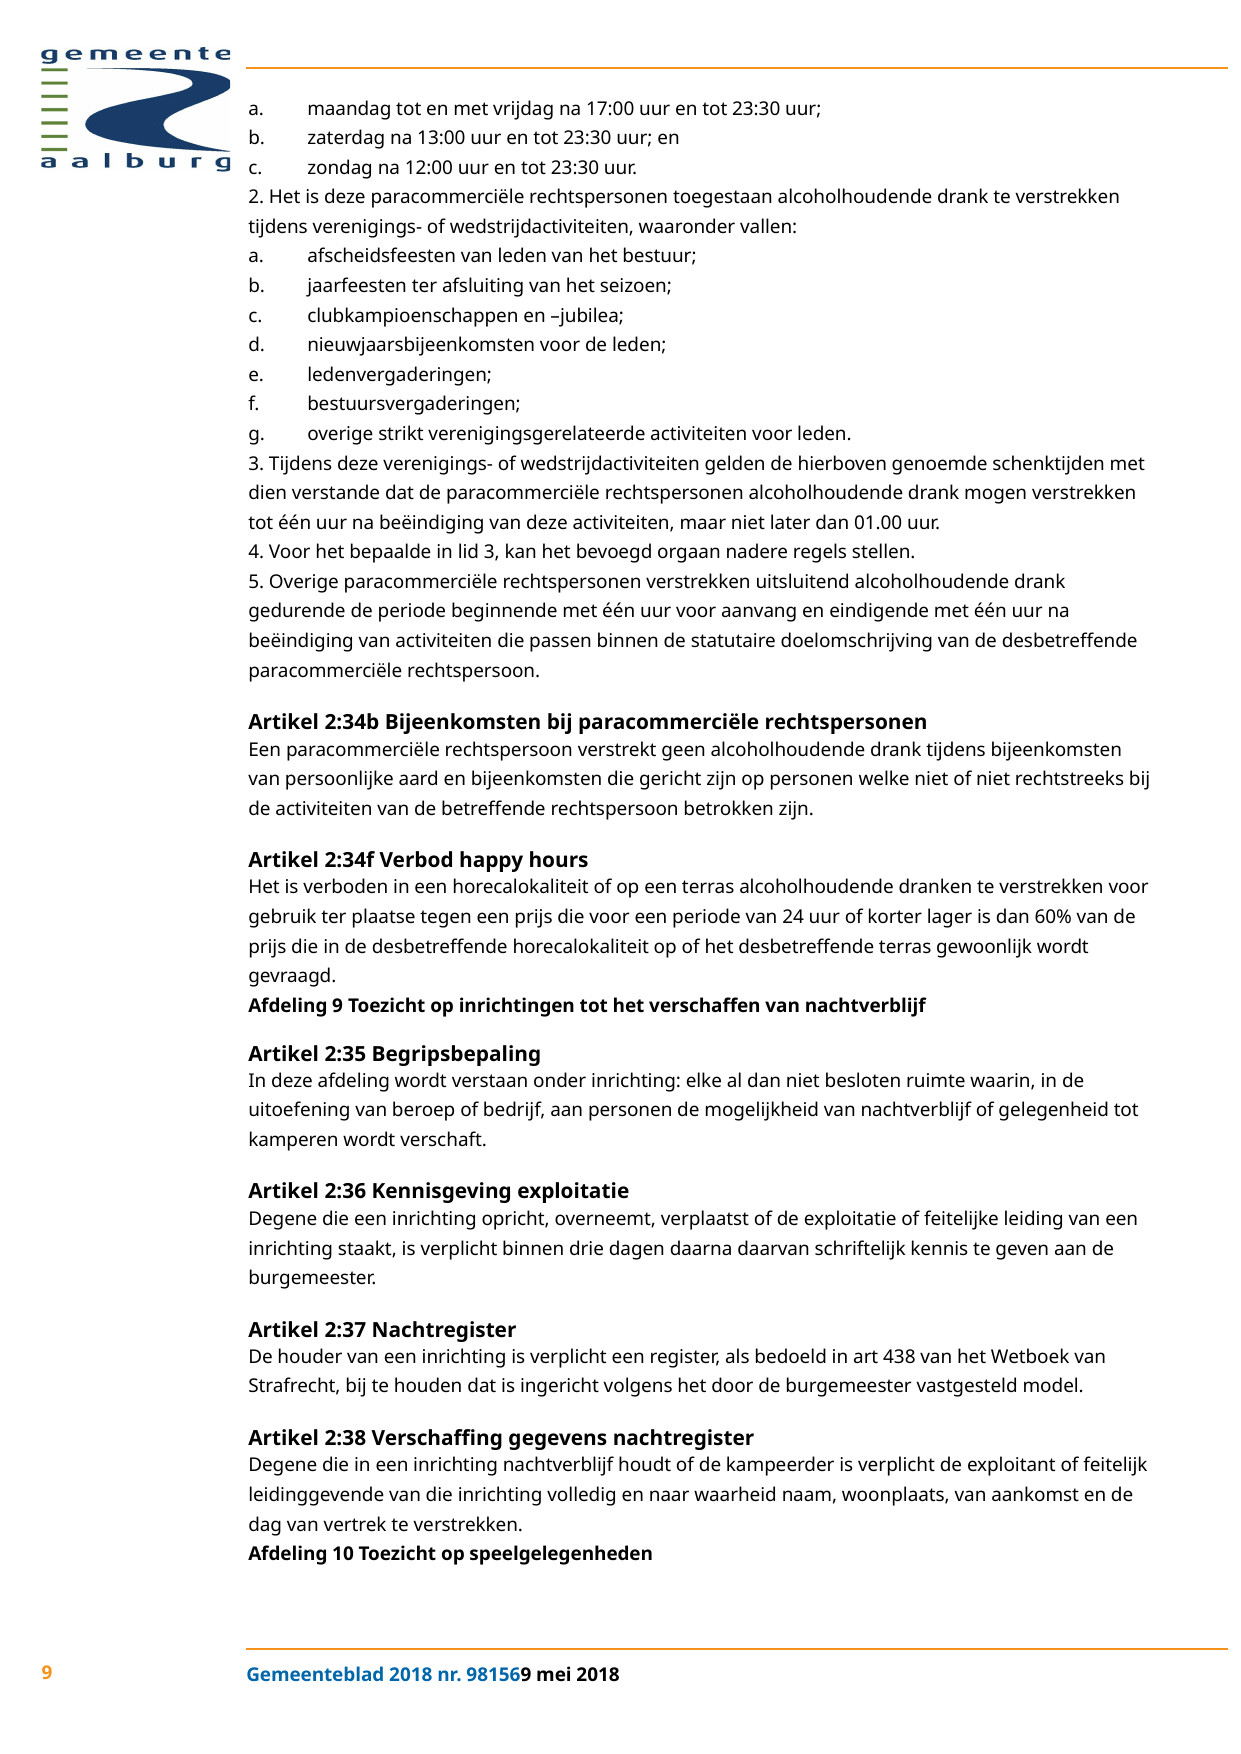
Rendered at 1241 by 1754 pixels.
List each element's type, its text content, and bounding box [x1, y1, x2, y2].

list bestuursvergaderingen; [248, 391, 1152, 416]
text Afdeling 10 Toezicht op speelgelegenheden [248, 1540, 1152, 1566]
text Degene die een inrichting opricht, overneemt, verplaatst of de exploitatie of feitelijke leiding van een inrichting staakt, is verplicht binnen drie dagen daarna daarvan schriftelijk kennis te geven aan de burgemeester. [248, 1205, 1152, 1290]
text Artikel 2:37 Nachtregister [248, 1315, 1152, 1343]
list clubkampioenschappen en –jubilea; [248, 302, 1152, 328]
text De houder van een inrichting is verplicht een register, als bedoeld in art 438 van het Wetboek van Strafrecht, bij te houden dat is ingericht volgens het door de burgemeester vastgesteld model. [248, 1343, 1152, 1398]
text Artikel 2:35 Begripsbepaling [248, 1039, 1152, 1067]
list ledenvergaderingen; [248, 361, 1152, 387]
list jaarfeesten ter afsluiting van het seizoen; [248, 272, 1152, 298]
text In deze afdeling wordt verstaan onder inrichting: elke al dan niet besloten ruimte waarin, in de uitoefening van beroep of bedrijf, aan personen de mogelijkheid van nachtverblijf of gelegenheid tot kamperen wordt verschaft. [248, 1067, 1152, 1152]
list zaterdag na 13:00 uur en tot 23:30 uur; en [248, 124, 1152, 150]
text Artikel 2:38 Verschaffing gegevens nachtregister [248, 1423, 1152, 1452]
text Het is verboden in een horecalokaliteit of op een terras alcoholhoudende dranken te verstrekken voor gebruik ter plaatse tegen een prijs die voor een periode van 24 uur of korter lager is dan 60% van de prijs die in de desbetreffende horecalokaliteit op of het desbetreffende terras gewoonlijk wordt gevraagd. [248, 874, 1152, 988]
text 2. Het is deze paracommerciële rechtspersonen toegestaan alcoholhoudende drank te verstrekken tijdens verenigings- of wedstrijdactiviteiten, waaronder vallen: [248, 183, 1152, 239]
list maandag tot en met vrijdag na 17:00 uur en tot 23:30 uur; [248, 95, 1152, 121]
list nieuwjaarsbijeenkomsten voor de leden; [248, 331, 1152, 357]
text Degene die in een inrichting nachtverblijf houdt of de kampeerder is verplicht de exploitant of feitelijk leidinggevende van die inrichting volledig en naar waarheid naam, woonplaats, van aankomst en de dag van vertrek te verstrekken. [248, 1452, 1152, 1536]
list overige strikt verenigingsgerelateerde activiteiten voor leden. [248, 420, 1152, 446]
list afscheidsfeesten van leden van het bestuur; [248, 243, 1152, 268]
text 5. Overige paracommerciële rechtspersonen verstrekken uitsluitend alcoholhoudende drank gedurende de periode beginnende met één uur voor aanvang en eindigende met één uur na beëindiging van activiteiten die passen binnen de statutaire doelomschrijving van de desbetreffende paracommerciële rechtspersoon. [248, 568, 1152, 683]
picture [41, 47, 231, 172]
text 4. Voor het bepaalde in lid 3, kan het bevoegd orgaan nadere regels stellen. [248, 538, 1152, 564]
text Een paracommerciële rechtspersoon verstrekt geen alcoholhoudende drank tijdens bijeenkomsten van persoonlijke aard en bijeenkomsten die gericht zijn op personen welke niet of niet rechtstreeks bij de activiteiten van de betreffende rechtspersoon betrokken zijn. [248, 736, 1152, 821]
text Artikel 2:36 Kennisgeving exploitatie [248, 1177, 1152, 1205]
text Artikel 2:34b Bijeenkomsten bij paracommerciële rechtspersonen [248, 707, 1152, 736]
text Afdeling 9 Toezicht op inrichtingen tot het verschaffen van nachtverblijf [248, 992, 1152, 1018]
text Artikel 2:34f Verbod happy hours [248, 845, 1152, 874]
text 3. Tijdens deze verenigings- of wedstrijdactiviteiten gelden de hierboven genoemde schenktijden met dien verstande dat de paracommerciële rechtspersonen alcoholhoudende drank mogen verstrekken tot één uur na beëindiging van deze activiteiten, maar niet later dan 01.00 uur. [248, 450, 1152, 535]
list zondag na 12:00 uur en tot 23:30 uur. [248, 154, 1152, 180]
